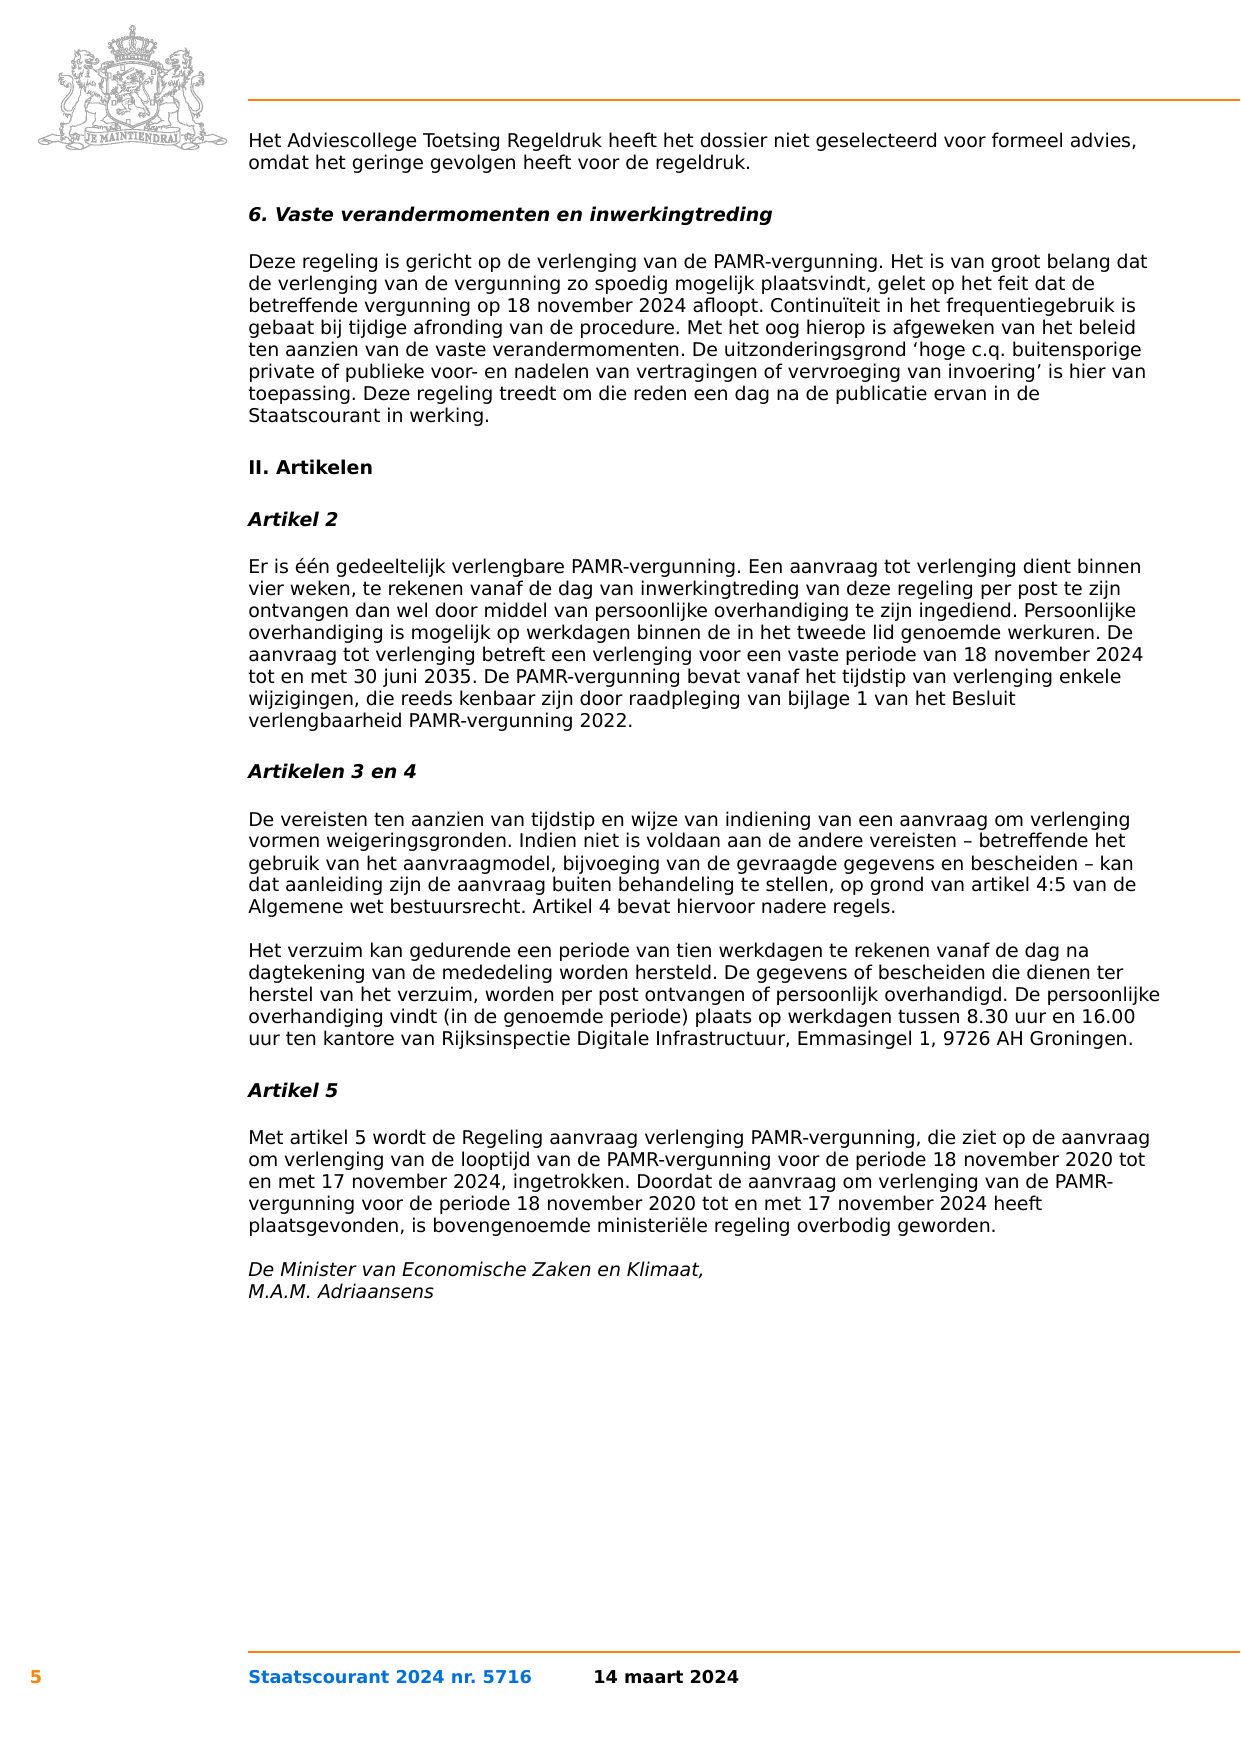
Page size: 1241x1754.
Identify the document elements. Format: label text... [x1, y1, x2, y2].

subtitle II. Artikelen [248, 457, 1163, 479]
text De vereisten ten aanzien van tijdstip en wijze van indiening van een aanvraag om verlenging vormen weigeringsgronden. Indien niet is voldaan aan de andere vereisten – betreffende het gebruik van het aanvraagmodel, bijvoeging van de gevraagde gegevens en bescheiden – kan dat aanleiding zijn de aanvraag buiten behandeling te stellen, op grond van artikel 4:5 van de Algemene wet bestuursrecht. Artikel 4 bevat hiervoor nadere regels. [248, 808, 1163, 918]
text Met artikel 5 wordt de Regeling aanvraag verlenging PAMR-vergunning, die ziet op de aanvraag om verlenging van de looptijd van de PAMR-vergunning voor de periode 18 november 2020 tot en met 17 november 2024, ingetrokken. Doordat de aanvraag om verlenging van de PAMR-vergunning voor de periode 18 november 2020 tot en met 17 november 2024 heeft plaatsgevonden, is bovengenoemde ministeriële regeling overbodig geworden. [248, 1127, 1163, 1237]
subtitle Artikel 5 [248, 1080, 1163, 1102]
text Deze regeling is gericht op de verlenging van de PAMR-vergunning. Het is van groot belang dat de verlenging van de vergunning zo spoedig mogelijk plaatsvindt, gelet op het feit dat de betreffende vergunning op 18 november 2024 afloopt. Continuïteit in het frequentiegebruik is gebaat bij tijdige afronding van de procedure. Met het oog hierop is afgeweken van het beleid ten aanzien van de vaste verandermomenten. De uitzonderingsgrond ‘hoge c.q. buitensporige private of publieke voor- en nadelen van vertragingen of vervroeging van invoering’ is hier van toepassing. Deze regeling treedt om die reden een dag na de publicatie ervan in de Staatscourant in werking. [248, 251, 1163, 427]
text Er is één gedeeltelijk verlengbare PAMR-vergunning. Een aanvraag tot verlenging dient binnen vier weken, te rekenen vanaf de dag van inwerkingtreding van deze regeling per post te zijn ontvangen dan wel door middel van persoonlijke overhandiging te zijn ingediend. Persoonlijke overhandiging is mogelijk op werkdagen binnen de in het tweede lid genoemde werkuren. De aanvraag tot verlenging betreft een verlenging voor een vaste periode van 18 november 2024 tot en met 30 juni 2035. De PAMR-vergunning bevat vanaf het tijdstip van verlenging enkele wijzigingen, die reeds kenbaar zijn door raadpleging van bijlage 1 van het Besluit verlengbaarheid PAMR-vergunning 2022. [248, 556, 1163, 731]
text Het Adviescollege Toetsing Regeldruk heeft het dossier niet geselecteerd voor formeel advies, omdat het geringe gevolgen heeft voor de regeldruk. [248, 130, 1163, 174]
subtitle Artikelen 3 en 4 [248, 761, 1163, 783]
picture [38, 25, 227, 150]
subtitle Artikel 2 [248, 509, 1163, 531]
text Het verzuim kan gedurende een periode van tien werkdagen te rekenen vanaf de dag na dagtekening van de mededeling worden hersteld. De gegevens of bescheiden die dienen ter herstel van het verzuim, worden per post ontvangen of persoonlijk overhandigd. De persoonlijke overhandiging vindt (in de genoemde periode) plaats op werkdagen tussen 8.30 uur en 16.00 uur ten kantore van Rijksinspectie Digitale Infrastructuur, Emmasingel 1, 9726 AH Groningen. [248, 940, 1163, 1050]
text De Minister van Economische Zaken en Klimaat, M.A.M. Adriaansens [248, 1259, 1163, 1303]
subtitle 6. Vaste verandermomenten en inwerkingtreding [248, 204, 1163, 226]
